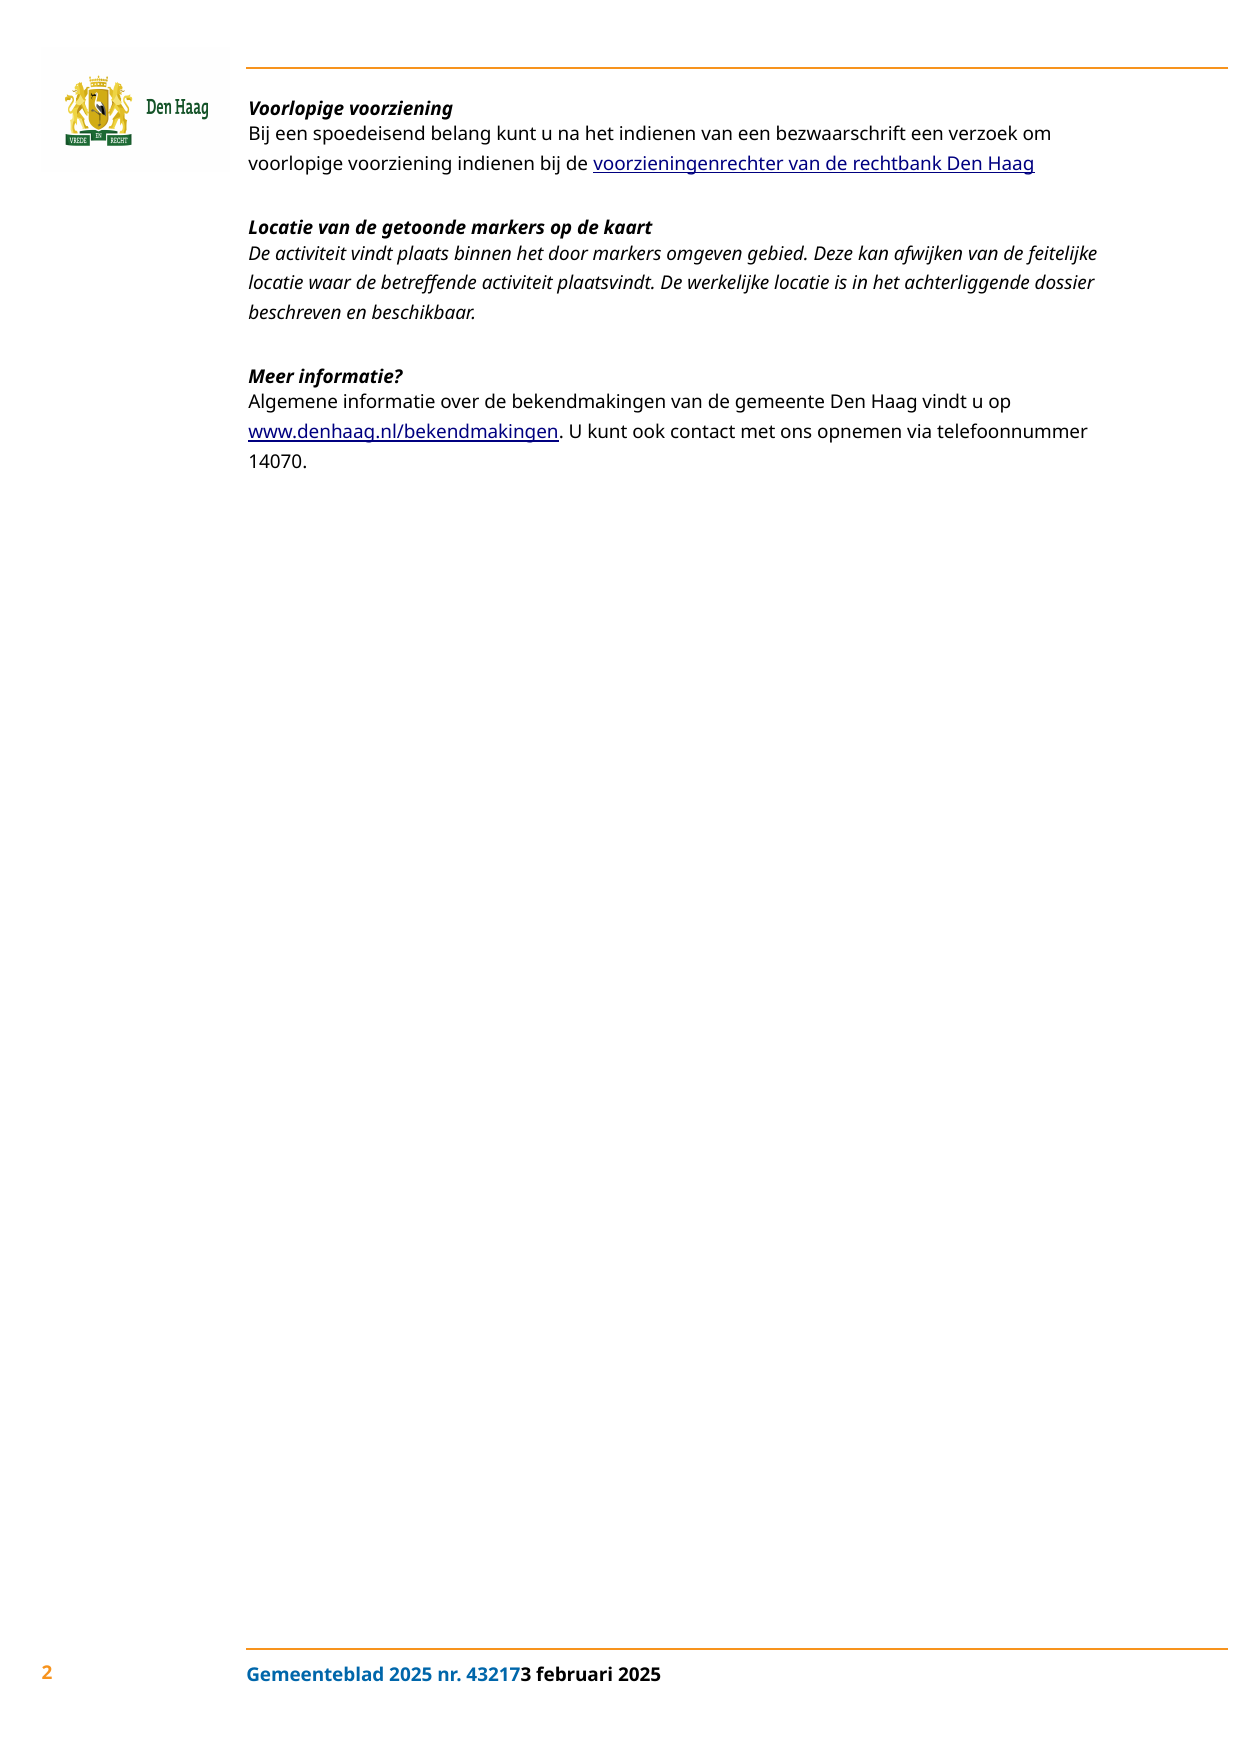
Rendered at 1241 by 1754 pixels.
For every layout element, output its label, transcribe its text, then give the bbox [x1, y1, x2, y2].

text Locatie van de getoonde markers op de kaart [248, 214, 1152, 240]
text De activiteit vindt plaats binnen het door markers omgeven gebied. Deze kan afwijken van de feitelijke locatie waar de betreffende activiteit plaatsvindt. De werkelijke locatie is in het achterliggende dossier beschreven en beschikbaar. [248, 240, 1152, 325]
picture [41, 47, 231, 172]
text Meer informatie? [248, 363, 1152, 389]
text Voorlopige voorziening [248, 95, 1152, 121]
text Algemene informatie over de bekendmakingen van de gemeente Den Haag vindt u op www.denhaag.nl/bekendmakingen. U kunt ook contact met ons opnemen via telefoonnummer 14070. [248, 389, 1152, 473]
text Bij een spoedeisend belang kunt u na het indienen van een bezwaarschrift een verzoek om voorlopige voorziening indienen bij de voorzieningenrechter van de rechtbank Den Haag [248, 121, 1152, 176]
